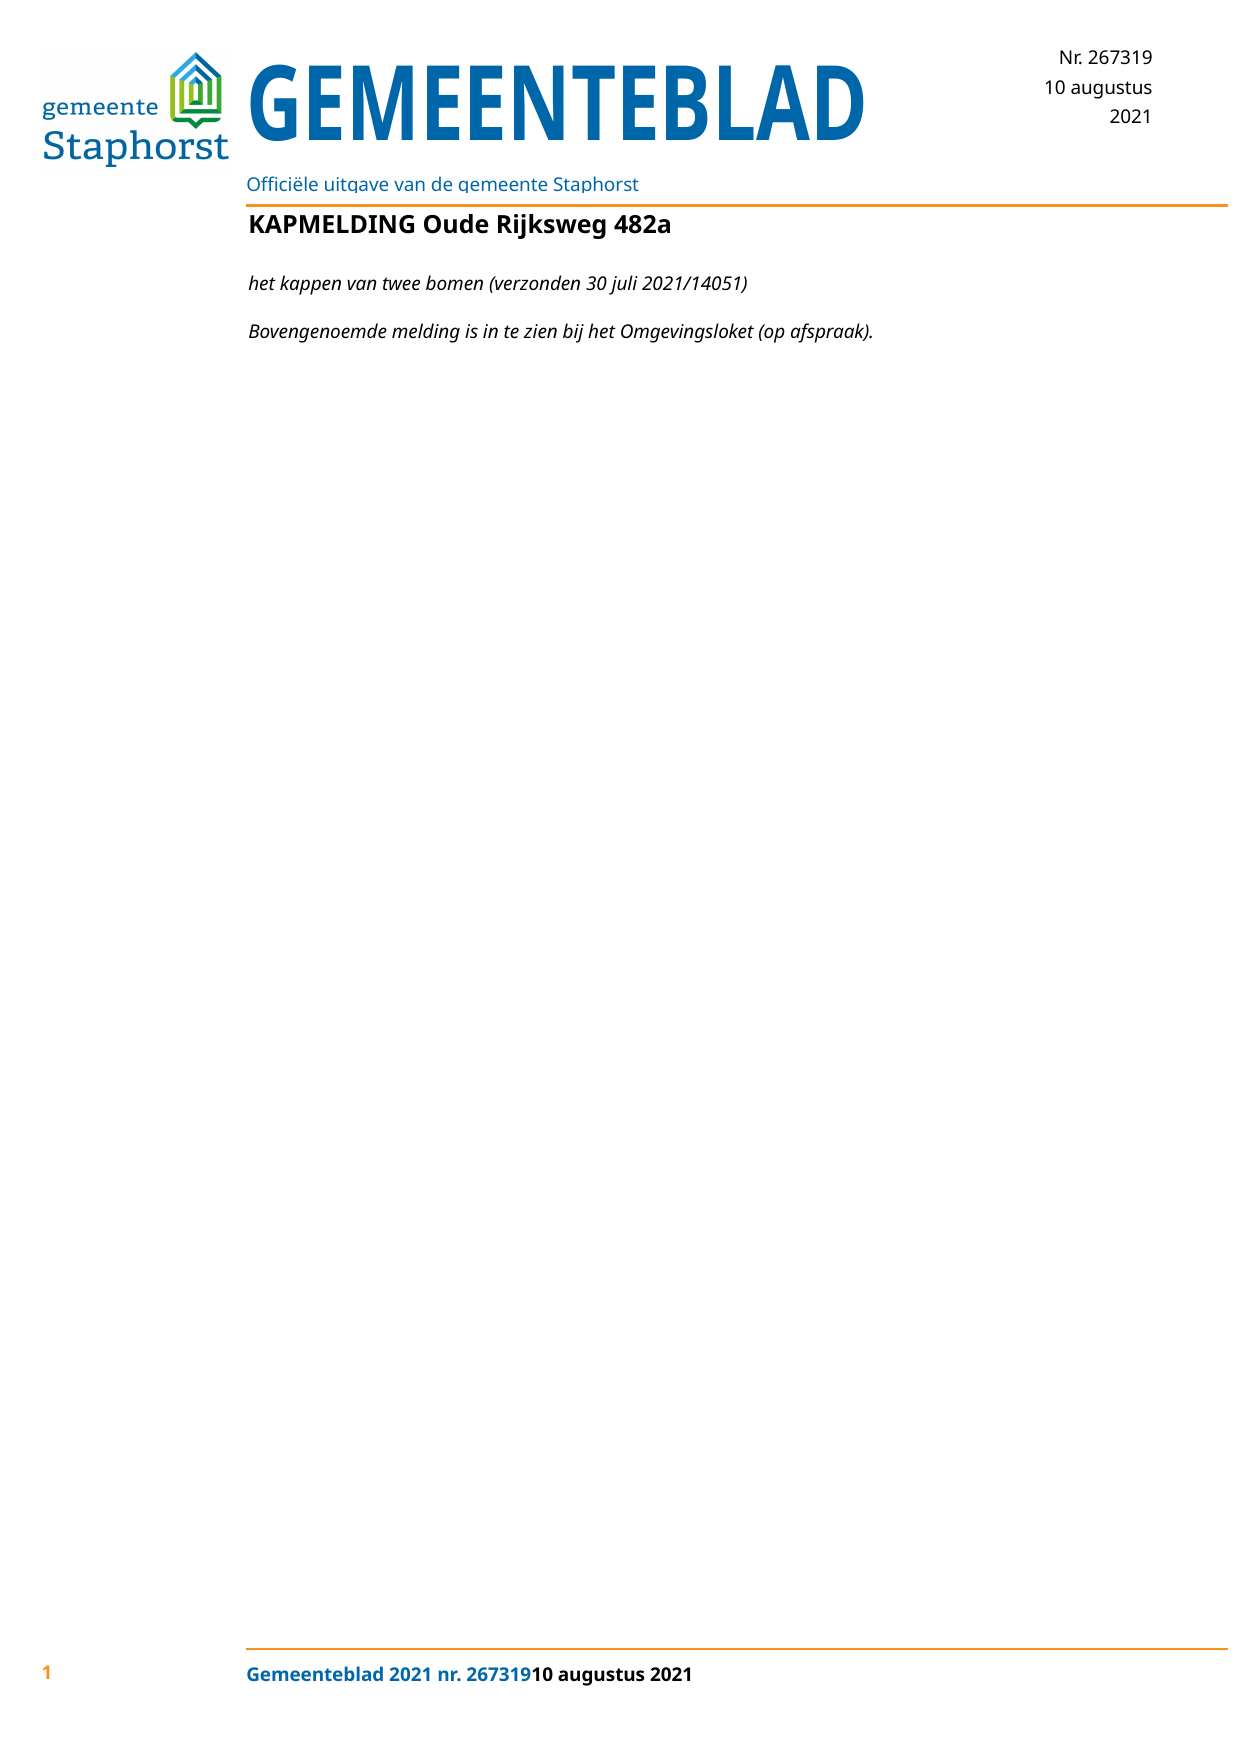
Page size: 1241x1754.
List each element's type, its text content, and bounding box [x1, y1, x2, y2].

picture [41, 47, 231, 172]
text het kappen van twee bomen (verzonden 30 juli 2021/14051) [248, 270, 1152, 296]
text Bovengenoemde melding is in te zien bij het Omgevingsloket (op afspraak). [248, 318, 1152, 344]
text KAPMELDING Oude Rijksweg 482a [248, 207, 1152, 241]
